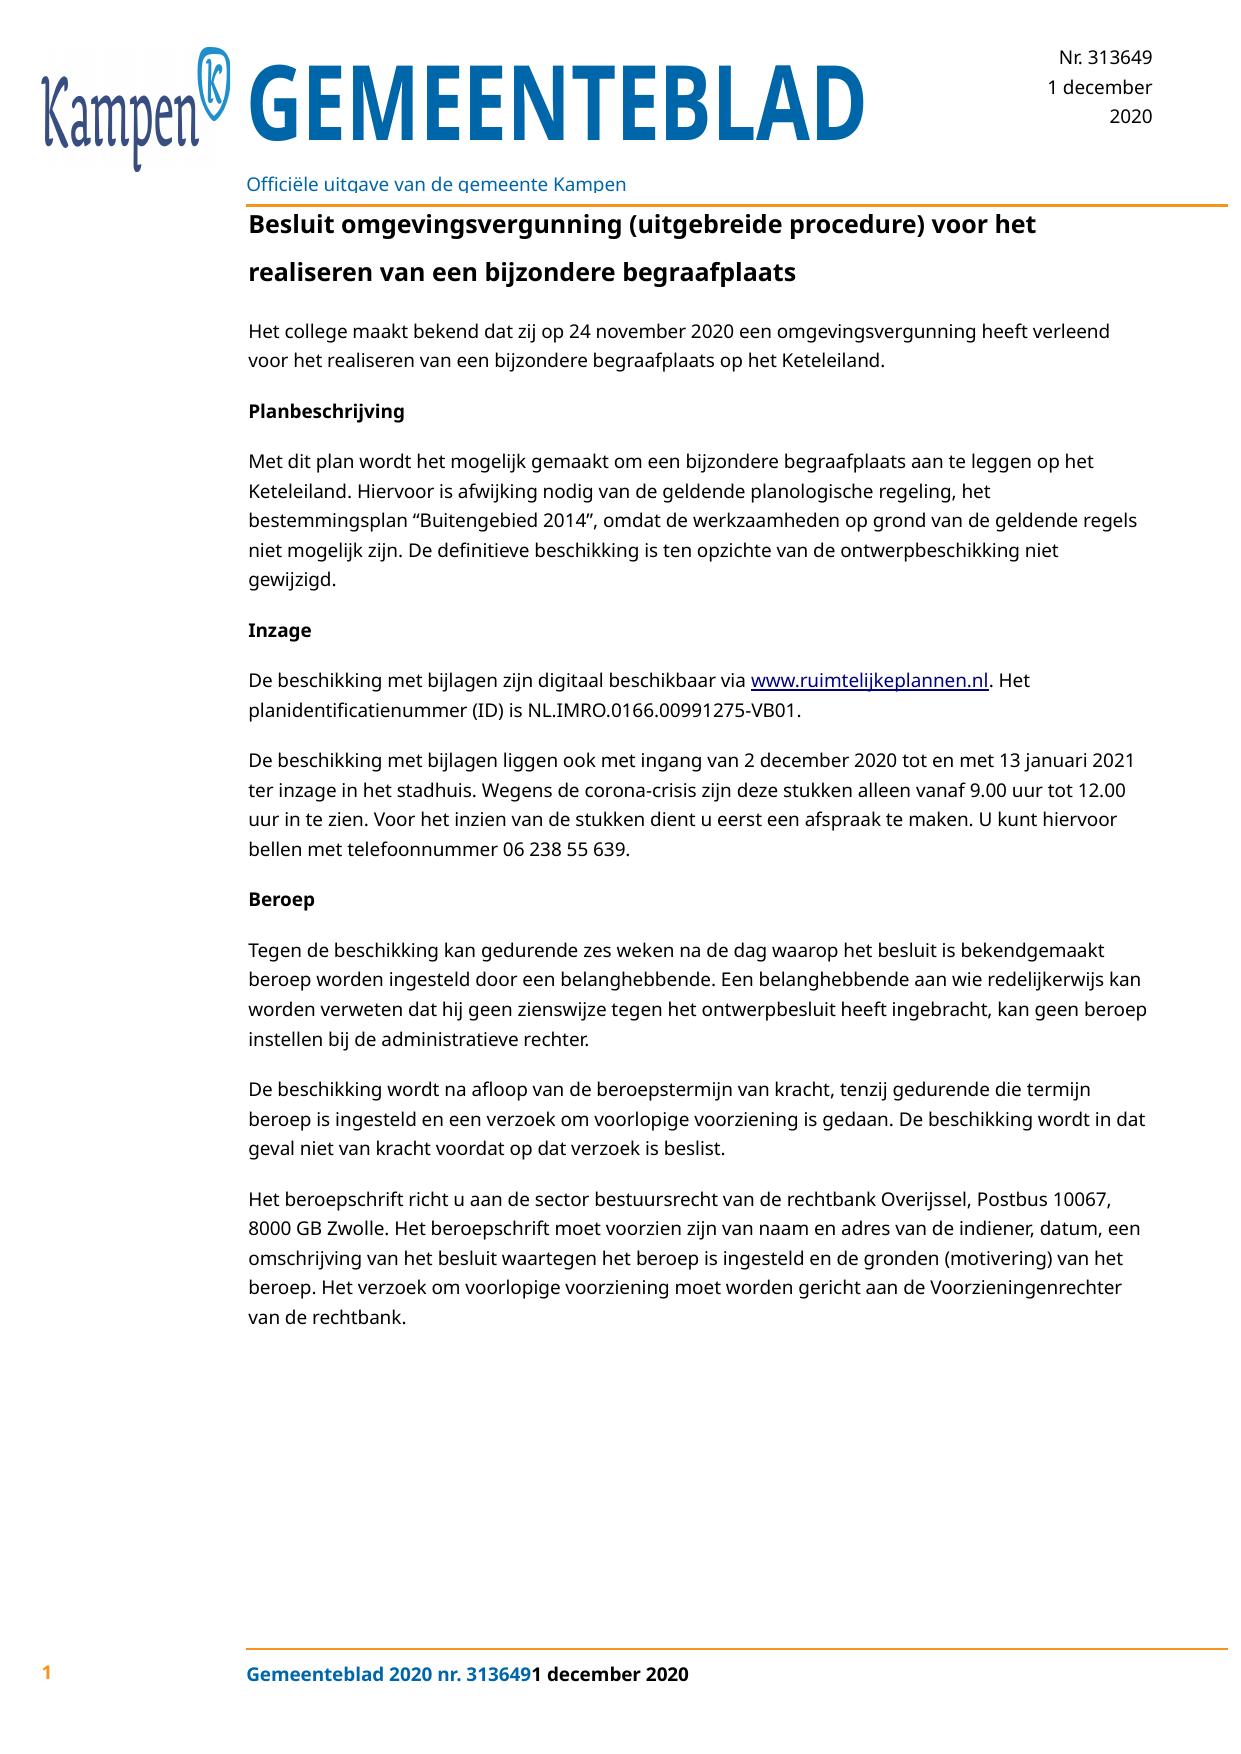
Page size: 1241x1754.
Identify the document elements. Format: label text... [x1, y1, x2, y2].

text De beschikking met bijlagen liggen ook met ingang van 2 december 2020 tot en met 13 januari 2021 ter inzage in het stadhuis. Wegens de corona-crisis zijn deze stukken alleen vanaf 9.00 uur tot 12.00 uur in te zien. Voor het inzien van de stukken dient u eerst een afspraak te maken. U kunt hiervoor bellen met telefoonnummer 06 238 55 639. [248, 747, 1152, 862]
picture [41, 47, 231, 172]
text Tegen de beschikking kan gedurende zes weken na de dag waarop het besluit is bekendgemaakt beroep worden ingesteld door een belanghebbende. Een belanghebbende aan wie redelijkerwijs kan worden verweten dat hij geen zienswijze tegen het ontwerpbesluit heeft ingebracht, kan geen beroep instellen bij de administratieve rechter. [248, 937, 1152, 1052]
text Planbeschrijving [248, 398, 1152, 424]
text Het college maakt bekend dat zij op 24 november 2020 een omgevingsvergunning heeft verleend voor het realiseren van een bijzondere begraafplaats op het Keteleiland. [248, 318, 1152, 373]
text De beschikking wordt na afloop van de beroepstermijn van kracht, tenzij gedurende die termijn beroep is ingesteld en een verzoek om voorlopige voorziening is gedaan. De beschikking wordt in dat geval niet van kracht voordat op dat verzoek is beslist. [248, 1076, 1152, 1161]
text Inzage [248, 617, 1152, 643]
text Beroep [248, 887, 1152, 912]
text De beschikking met bijlagen zijn digitaal beschikbaar via www.ruimtelijkeplannen.nl. Het planidentificatienummer (ID) is NL.IMRO.0166.00991275-VB01. [248, 667, 1152, 723]
text Besluit omgevingsvergunning (uitgebreide procedure) voor het realiseren van een bijzondere begraafplaats [248, 207, 1152, 288]
text Met dit plan wordt het mogelijk gemaakt om een bijzondere begraafplaats aan te leggen op het Keteleiland. Hiervoor is afwijking nodig van de geldende planologische regeling, het bestemmingsplan “Buitengebied 2014”, omdat de werkzaamheden op grond van de geldende regels niet mogelijk zijn. De definitieve beschikking is ten opzichte van de ontwerpbeschikking niet gewijzigd. [248, 448, 1152, 592]
text Het beroepschrift richt u aan de sector bestuursrecht van de rechtbank Overijssel, Postbus 10067, 8000 GB Zwolle. Het beroepschrift moet voorzien zijn van naam en adres van de indiener, datum, een omschrijving van het besluit waartegen het beroep is ingesteld en de gronden (motivering) van het beroep. Het verzoek om voorlopige voorziening moet worden gericht aan de Voorzieningenrechter van de rechtbank. [248, 1186, 1152, 1330]
